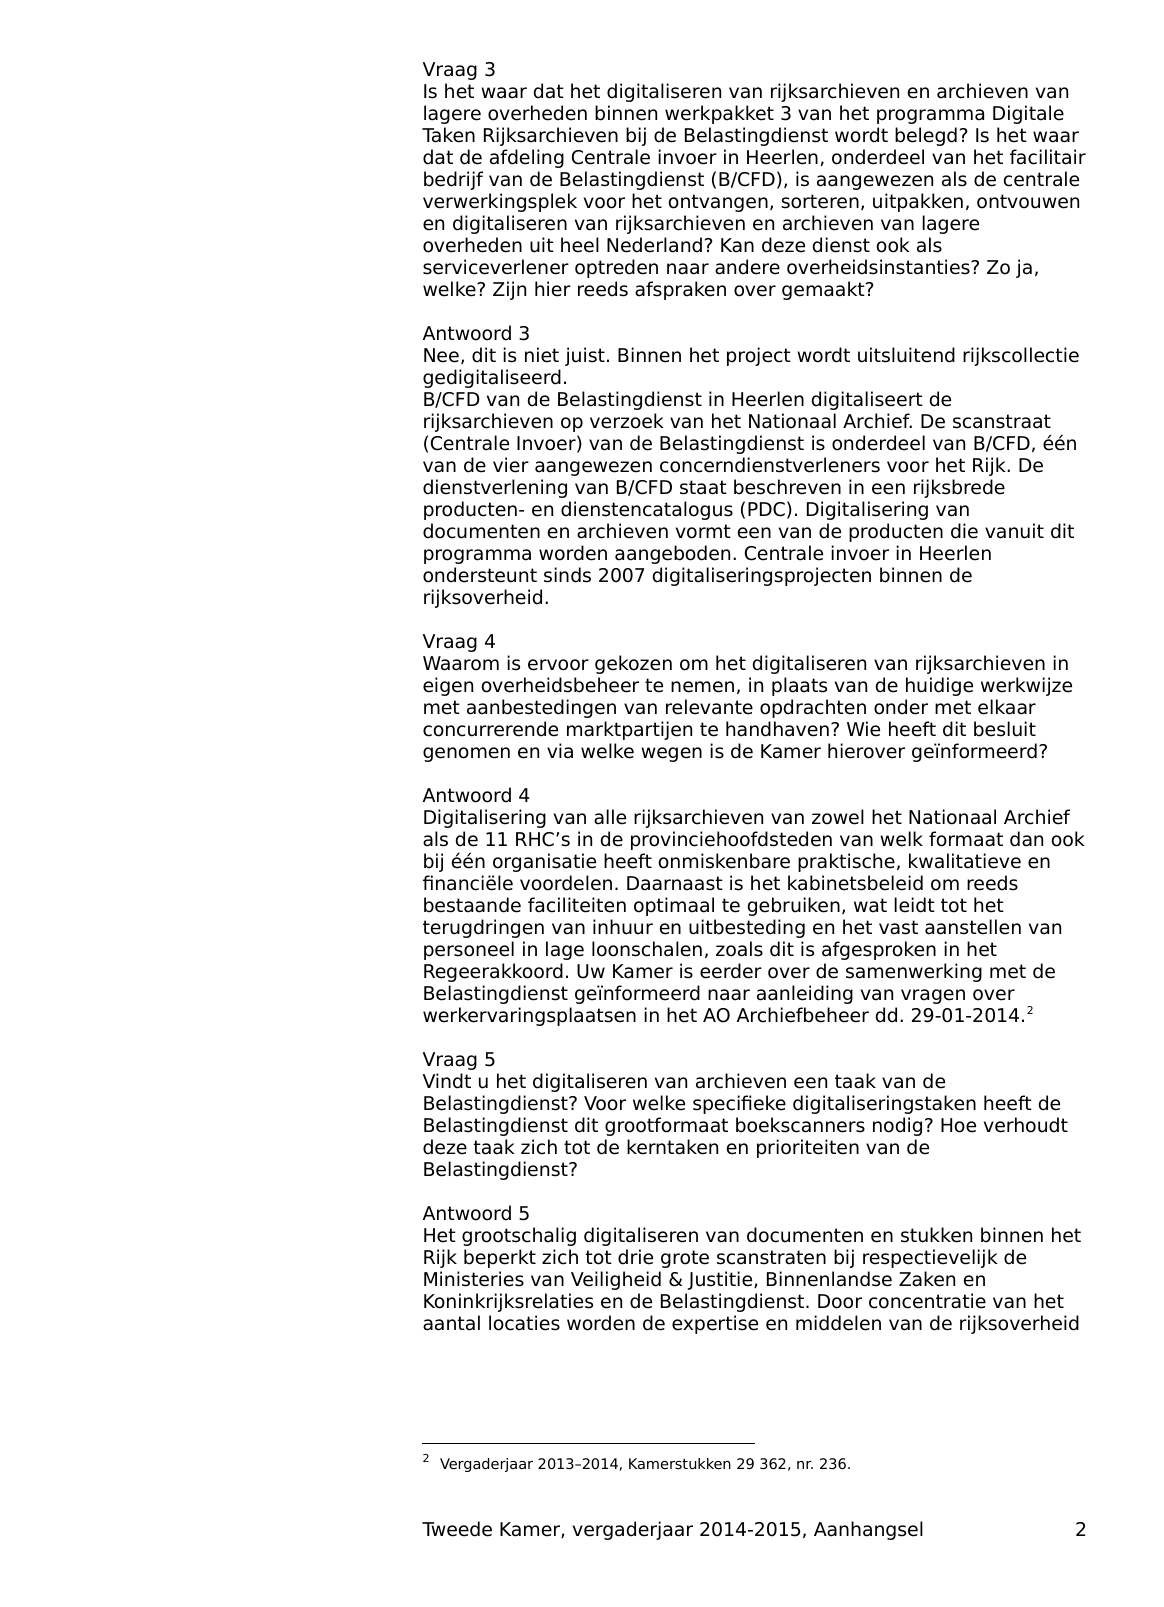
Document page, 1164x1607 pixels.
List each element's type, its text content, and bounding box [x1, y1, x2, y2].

text Waarom is ervoor gekozen om het digitaliseren van rijksarchieven in eigen overheidsbeheer te nemen, in plaats van de huidige werkwijze met aanbestedingen van relevante opdrachten onder met elkaar concurrerende marktpartijen te handhaven? Wie heeft dit besluit genomen en via welke wegen is de Kamer hierover geïnformeerd? [422, 653, 1087, 763]
text Is het waar dat het digitaliseren van rijksarchieven en archieven van lagere overheden binnen werkpakket 3 van het programma Digitale Taken Rijksarchieven bij de Belastingdienst wordt belegd? Is het waar dat de afdeling Centrale invoer in Heerlen, onderdeel van het facilitair bedrijf van de Belastingdienst (B/CFD), is aangewezen als de centrale verwerkingsplek voor het ontvangen, sorteren, uitpakken, ontvouwen en digitaliseren van rijksarchieven en archieven van lagere overheden uit heel Nederland? Kan deze dienst ook als serviceverlener optreden naar andere overheidsinstanties? Zo ja, welke? Zijn hier reeds afspraken over gemaakt? [422, 81, 1087, 301]
text B/CFD van de Belastingdienst in Heerlen digitaliseert de rijksarchieven op verzoek van het Nationaal Archief. De scanstraat (Centrale Invoer) van de Belastingdienst is onderdeel van B/CFD, één van de vier aangewezen concerndienstverleners voor het Rijk. De dienstverlening van B/CFD staat beschreven in een rijksbrede producten- en dienstencatalogus (PDC). Digitalisering van documenten en archieven vormt een van de producten die vanuit dit programma worden aangeboden. Centrale invoer in Heerlen ondersteunt sinds 2007 digitaliseringsprojecten binnen de rijksoverheid. [422, 389, 1087, 609]
text Het grootschalig digitaliseren van documenten en stukken binnen het Rijk beperkt zich tot drie grote scanstraten bij respectievelijk de Ministeries van Veiligheid & Justitie, Binnenlandse Zaken en Koninkrijksrelaties en de Belastingdienst. Door concentratie van het aantal locaties worden de expertise en middelen van de rijksoverheid [422, 1225, 1087, 1335]
text Nee, dit is niet juist. Binnen het project wordt uitsluitend rijkscollectie gedigitaliseerd. [422, 345, 1087, 389]
text Antwoord 5 [422, 1203, 1087, 1225]
text Vindt u het digitaliseren van archieven een taak van de Belastingdienst? Voor welke specifieke digitaliseringstaken heeft de Belastingdienst dit grootformaat boekscanners nodig? Hoe verhoudt deze taak zich tot de kerntaken en prioriteiten van de Belastingdienst? [422, 1071, 1087, 1181]
text Antwoord 4 [422, 785, 1087, 807]
text Vraag 5 [422, 1049, 1087, 1071]
text Digitalisering van alle rijksarchieven van zowel het Nationaal Archief als de 11 RHC’s in de provinciehoofdsteden van welk formaat dan ook bij één organisatie heeft onmiskenbare praktische, kwalitatieve en financiële voordelen. Daarnaast is het kabinetsbeleid om reeds bestaande faciliteiten optimaal te gebruiken, wat leidt tot het terugdringen van inhuur en uitbesteding en het vast aanstellen van personeel in lage loonschalen, zoals dit is afgesproken in het Regeerakkoord. Uw Kamer is eerder over de samenwerking met de Belastingdienst geïnformeerd naar aanleiding van vragen over werkervaringsplaatsen in het AO Archiefbeheer dd. 29-01-2014. [422, 807, 1087, 1027]
text Vergaderjaar 2013–2014, Kamerstukken 29 362, nr. 236. [422, 1452, 1087, 1474]
text Antwoord 3 [422, 323, 1087, 345]
text Vraag 3 [422, 59, 1087, 81]
text Vraag 4 [422, 631, 1087, 653]
